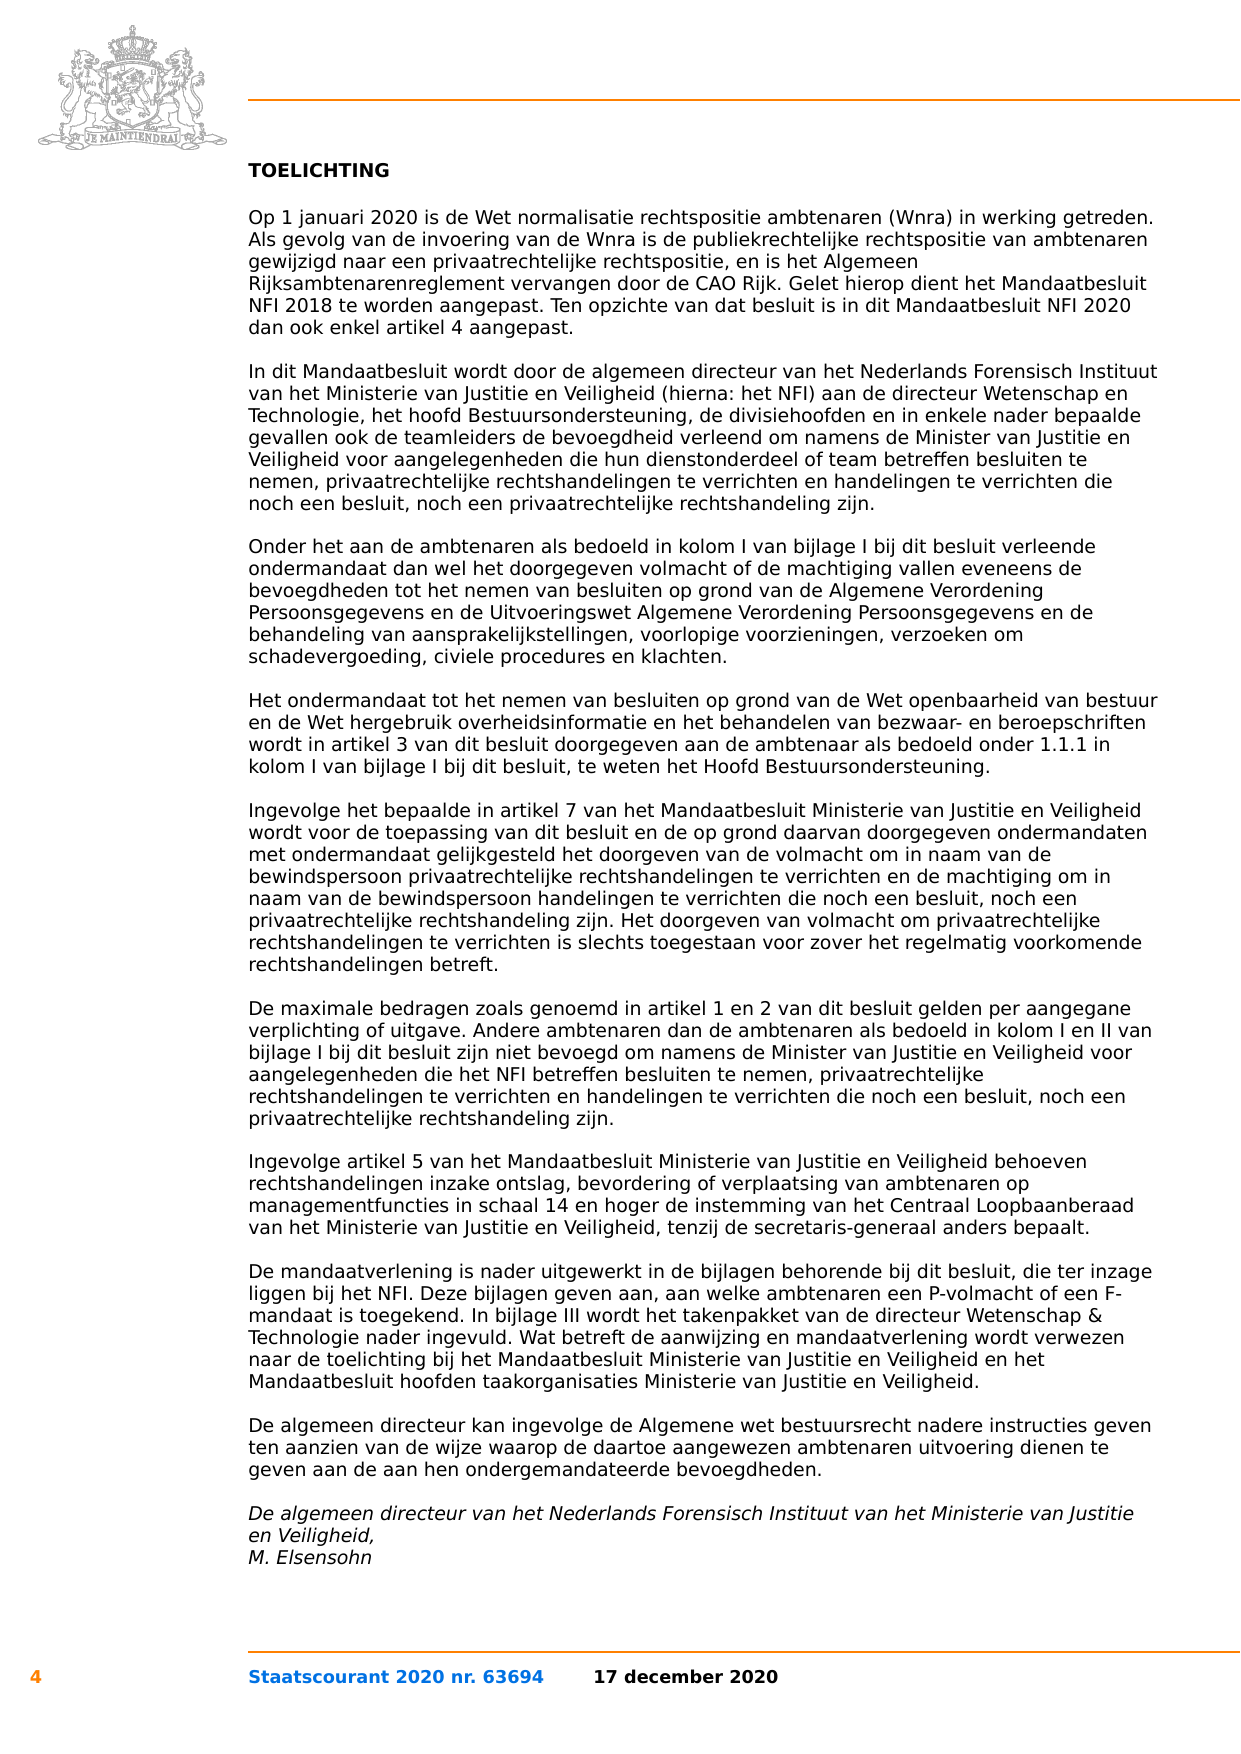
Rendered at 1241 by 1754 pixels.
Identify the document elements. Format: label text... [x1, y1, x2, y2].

text De maximale bedragen zoals genoemd in artikel 1 en 2 van dit besluit gelden per aangegane verplichting of uitgave. Andere ambtenaren dan de ambtenaren als bedoeld in kolom I en II van bijlage I bij dit besluit zijn niet bevoegd om namens de Minister van Justitie en Veiligheid voor aangelegenheden die het NFI betreffen besluiten te nemen, privaatrechtelijke rechtshandelingen te verrichten en handelingen te verrichten die noch een besluit, noch een privaatrechtelijke rechtshandeling zijn. [248, 998, 1163, 1129]
text Ingevolge artikel 5 van het Mandaatbesluit Ministerie van Justitie en Veiligheid behoeven rechtshandelingen inzake ontslag, bevordering of verplaatsing van ambtenaren op managementfuncties in schaal 14 en hoger de instemming van het Centraal Loopbaanberaad van het Ministerie van Justitie en Veiligheid, tenzij de secretaris-generaal anders bepaalt. [248, 1151, 1163, 1239]
text Het ondermandaat tot het nemen van besluiten op grond van de Wet openbaarheid van bestuur en de Wet hergebruik overheidsinformatie en het behandelen van bezwaar- en beroepschriften wordt in artikel 3 van dit besluit doorgegeven aan de ambtenaar als bedoeld onder 1.1.1 in kolom I van bijlage I bij dit besluit, te weten het Hoofd Bestuursondersteuning. [248, 690, 1163, 778]
text Ingevolge het bepaalde in artikel 7 van het Mandaatbesluit Ministerie van Justitie en Veiligheid wordt voor de toepassing van dit besluit en de op grond daarvan doorgegeven ondermandaten met ondermandaat gelijkgesteld het doorgeven van de volmacht om in naam van de bewindspersoon privaatrechtelijke rechtshandelingen te verrichten en de machtiging om in naam van de bewindspersoon handelingen te verrichten die noch een besluit, noch een privaatrechtelijke rechtshandeling zijn. Het doorgeven van volmacht om privaatrechtelijke rechtshandelingen te verrichten is slechts toegestaan voor zover het regelmatig voorkomende rechtshandelingen betreft. [248, 800, 1163, 976]
text In dit Mandaatbesluit wordt door de algemeen directeur van het Nederlands Forensisch Instituut van het Ministerie van Justitie en Veiligheid (hierna: het NFI) aan de directeur Wetenschap en Technologie, het hoofd Bestuursondersteuning, de divisiehoofden en in enkele nader bepaalde gevallen ook de teamleiders de bevoegdheid verleend om namens de Minister van Justitie en Veiligheid voor aangelegenheden die hun dienstonderdeel of team betreffen besluiten te nemen, privaatrechtelijke rechtshandelingen te verrichten en handelingen te verrichten die noch een besluit, noch een privaatrechtelijke rechtshandeling zijn. [248, 361, 1163, 514]
text De mandaatverlening is nader uitgewerkt in de bijlagen behorende bij dit besluit, die ter inzage liggen bij het NFI. Deze bijlagen geven aan, aan welke ambtenaren een P-volmacht of een F-mandaat is toegekend. In bijlage III wordt het takenpakket van de directeur Wetenschap & Technologie nader ingevuld. Wat betreft de aanwijzing en mandaatverlening wordt verwezen naar de toelichting bij het Mandaatbesluit Ministerie van Justitie en Veiligheid en het Mandaatbesluit hoofden taakorganisaties Ministerie van Justitie en Veiligheid. [248, 1261, 1163, 1393]
text De algemeen directeur kan ingevolge de Algemene wet bestuursrecht nadere instructies geven ten aanzien van de wijze waarop de daartoe aangewezen ambtenaren uitvoering dienen te geven aan de aan hen ondergemandateerde bevoegdheden. [248, 1415, 1163, 1481]
text De algemeen directeur van het Nederlands Forensisch Instituut van het Ministerie van Justitie en Veiligheid, M. Elsensohn [248, 1503, 1163, 1569]
text Op 1 januari 2020 is de Wet normalisatie rechtspositie ambtenaren (Wnra) in werking getreden. Als gevolg van de invoering van de Wnra is de publiekrechtelijke rechtspositie van ambtenaren gewijzigd naar een privaatrechtelijke rechtspositie, en is het Algemeen Rijksambtenarenreglement vervangen door de CAO Rijk. Gelet hierop dient het Mandaatbesluit NFI 2018 te worden aangepast. Ten opzichte van dat besluit is in dit Mandaatbesluit NFI 2020 dan ook enkel artikel 4 aangepast. [248, 207, 1163, 339]
picture [38, 25, 227, 150]
text Onder het aan de ambtenaren als bedoeld in kolom I van bijlage I bij dit besluit verleende ondermandaat dan wel het doorgegeven volmacht of de machtiging vallen eveneens de bevoegdheden tot het nemen van besluiten op grond van de Algemene Verordening Persoonsgegevens en de Uitvoeringswet Algemene Verordening Persoonsgegevens en de behandeling van aansprakelijkstellingen, voorlopige voorzieningen, verzoeken om schadevergoeding, civiele procedures en klachten. [248, 536, 1163, 668]
subtitle TOELICHTING [248, 160, 1163, 182]
